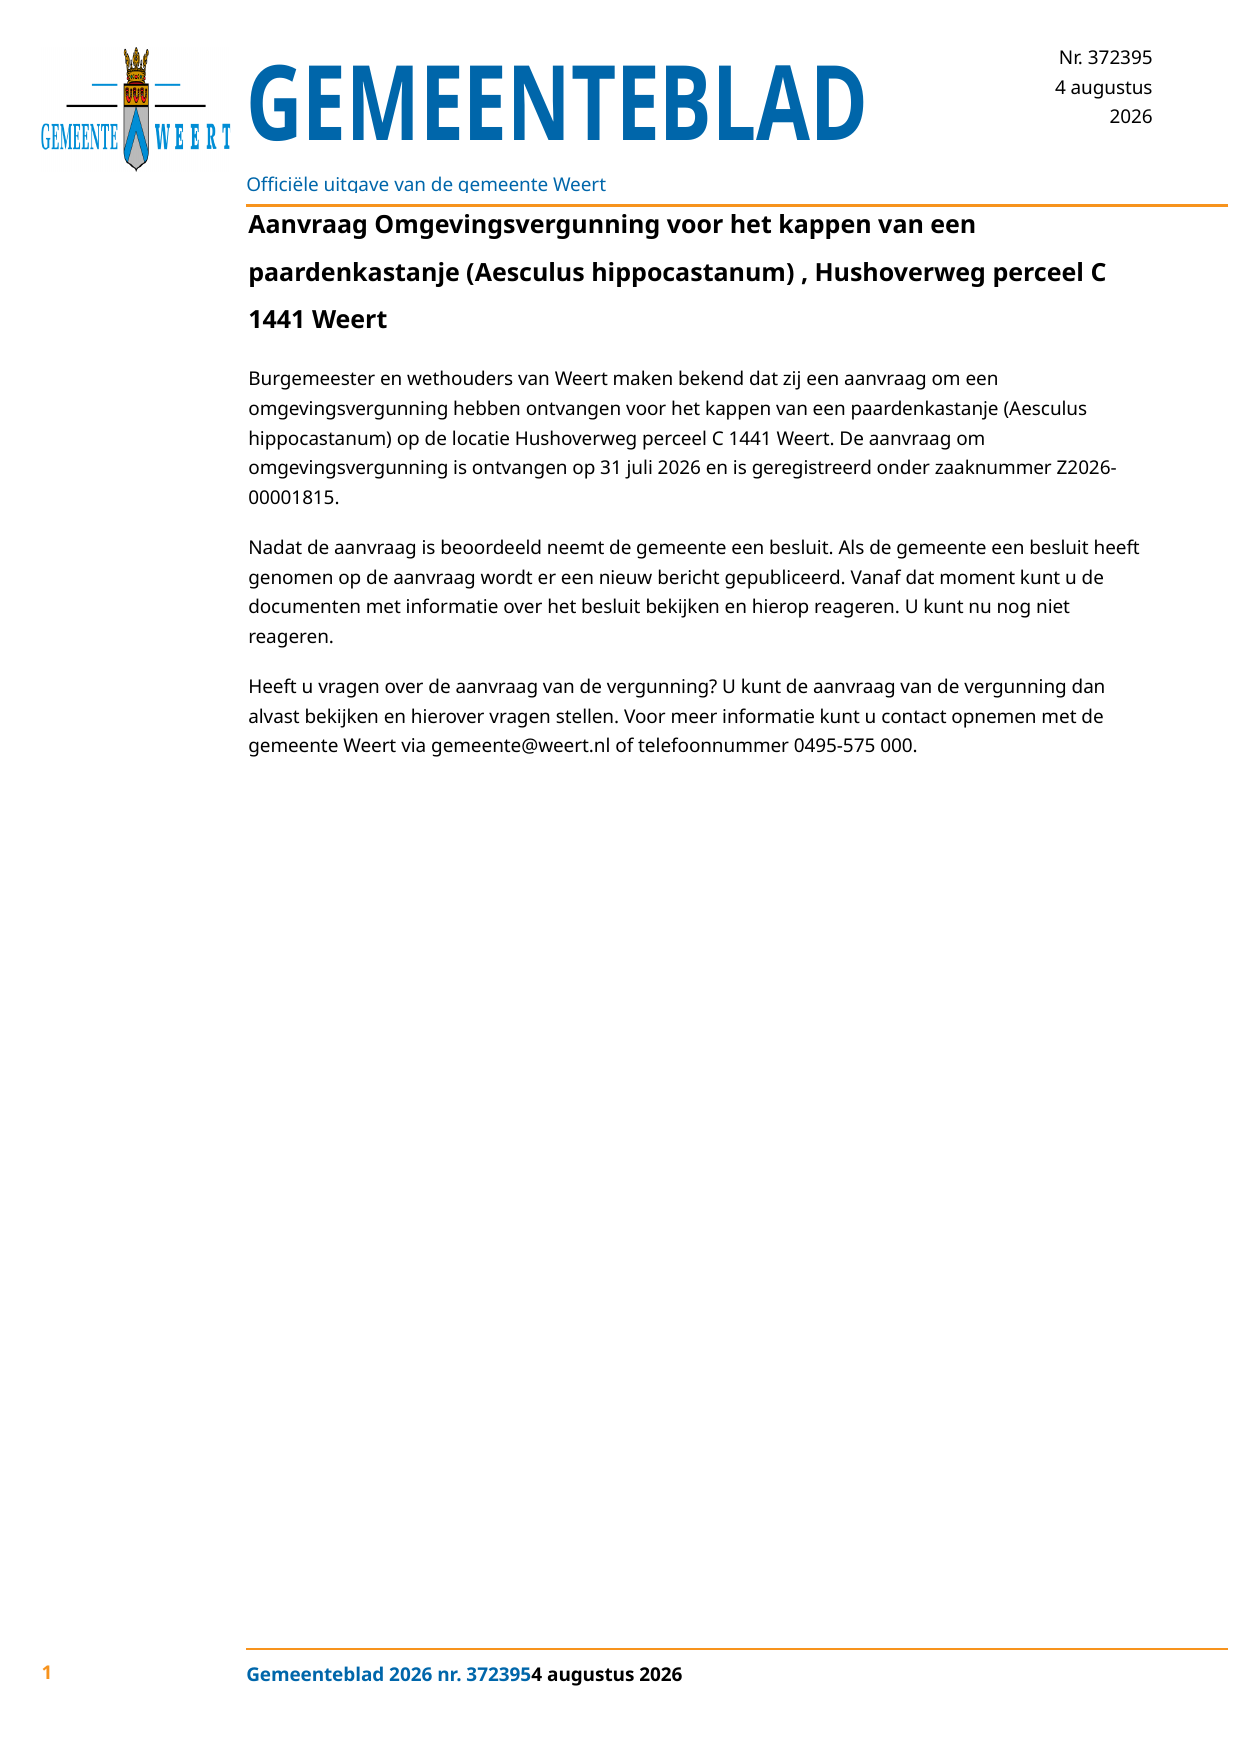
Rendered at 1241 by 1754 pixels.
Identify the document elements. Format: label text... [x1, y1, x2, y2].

text Nadat de aanvraag is beoordeeld neemt de gemeente een besluit. Als de gemeente een besluit heeft genomen op de aanvraag wordt er een nieuw bericht gepubliceerd. Vanaf dat moment kunt u de documenten met informatie over het besluit bekijken en hierop reageren. U kunt nu nog niet reageren. [248, 534, 1152, 649]
text Aanvraag Omgevingsvergunning voor het kappen van een paardenkastanje (Aesculus hippocastanum) , Hushoverweg perceel C 1441 Weert [248, 207, 1152, 336]
picture [41, 47, 231, 172]
text Burgemeester en wethouders van Weert maken bekend dat zij een aanvraag om een omgevingsvergunning hebben ontvangen voor het kappen van een paardenkastanje (Aesculus hippocastanum) op de locatie Hushoverweg perceel C 1441 Weert. De aanvraag om omgevingsvergunning is ontvangen op 31 juli 2026 en is geregistreerd onder zaaknummer Z2026-00001815. [248, 366, 1152, 509]
text Heeft u vragen over de aanvraag van de vergunning? U kunt de aanvraag van de vergunning dan alvast bekijken en hierover vragen stellen. Voor meer informatie kunt u contact opnemen met de gemeente Weert via gemeente@weert.nl of telefoonnummer 0495-575 000. [248, 673, 1152, 758]
